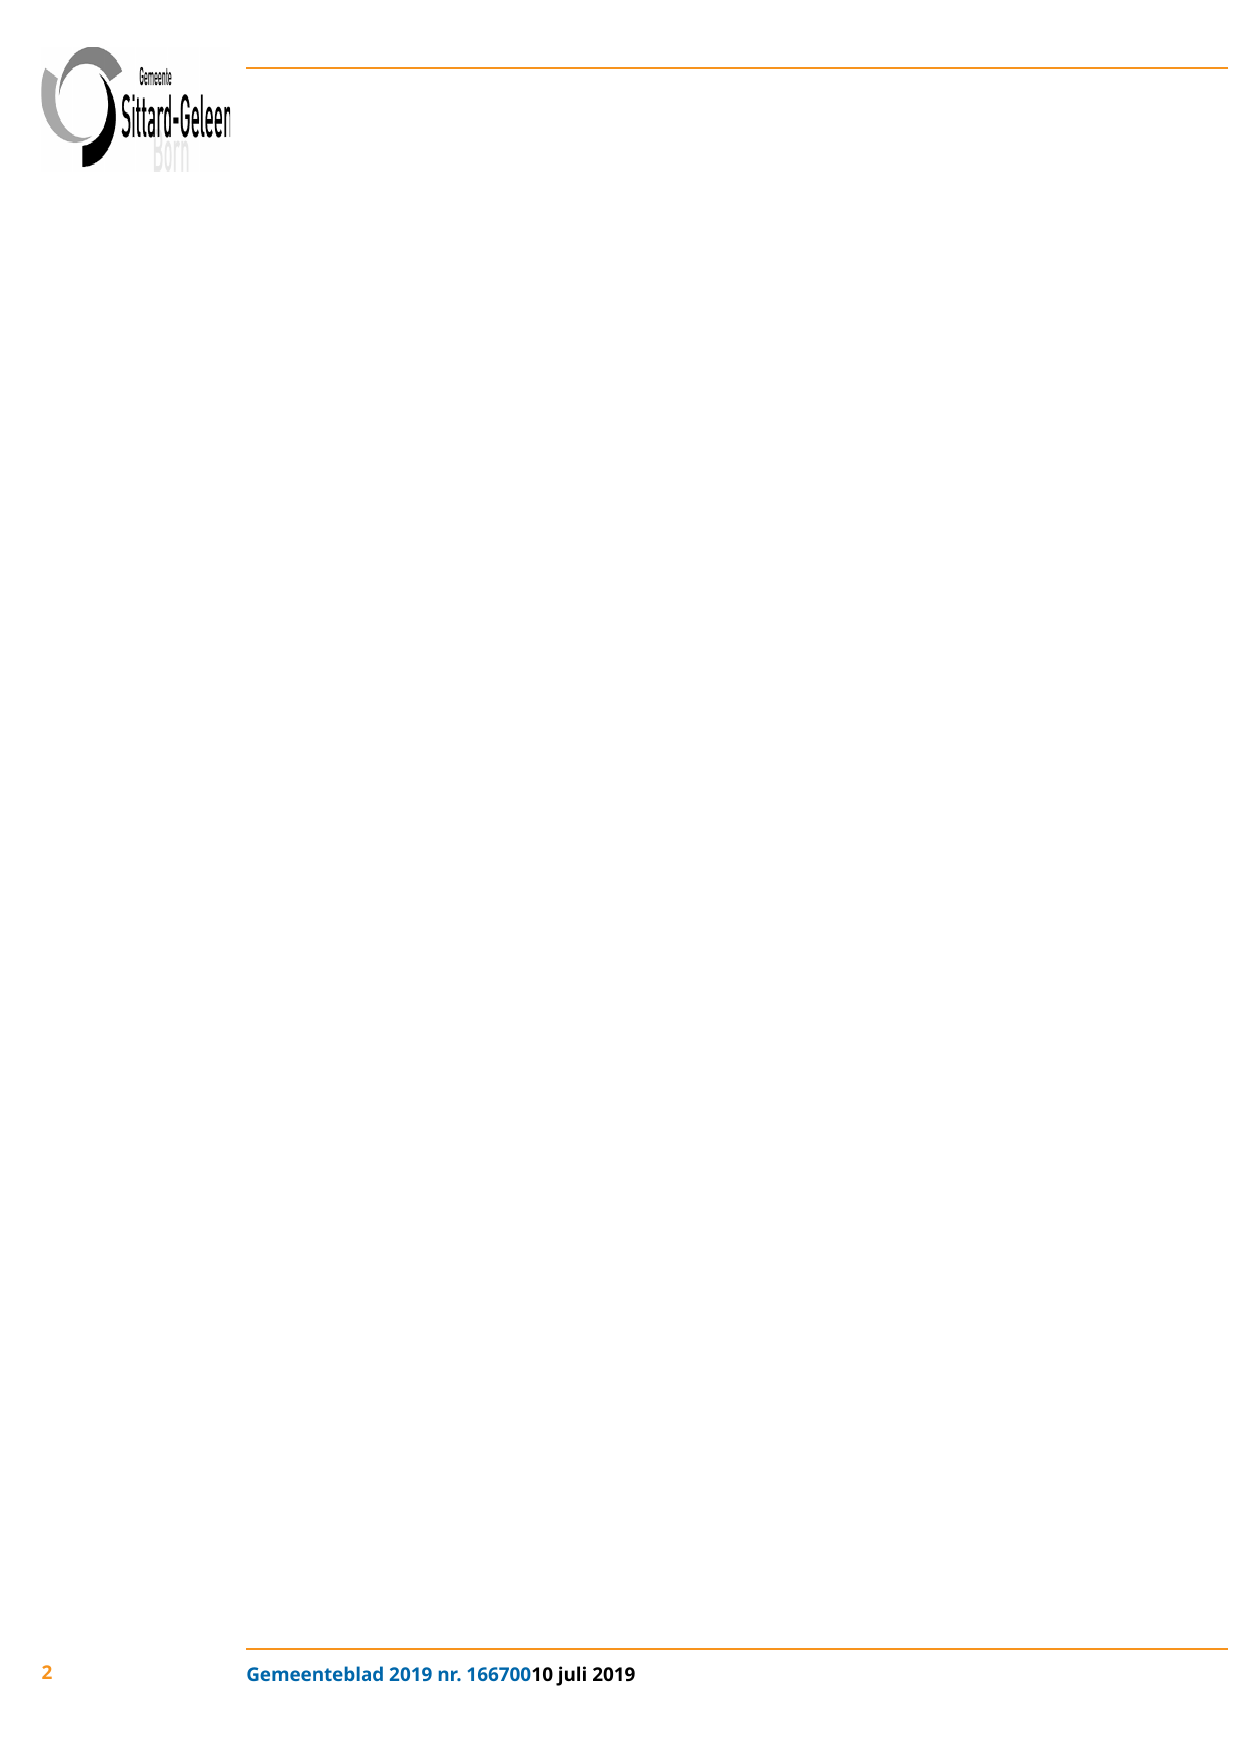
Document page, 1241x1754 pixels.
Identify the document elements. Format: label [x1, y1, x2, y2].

picture [41, 47, 231, 172]
